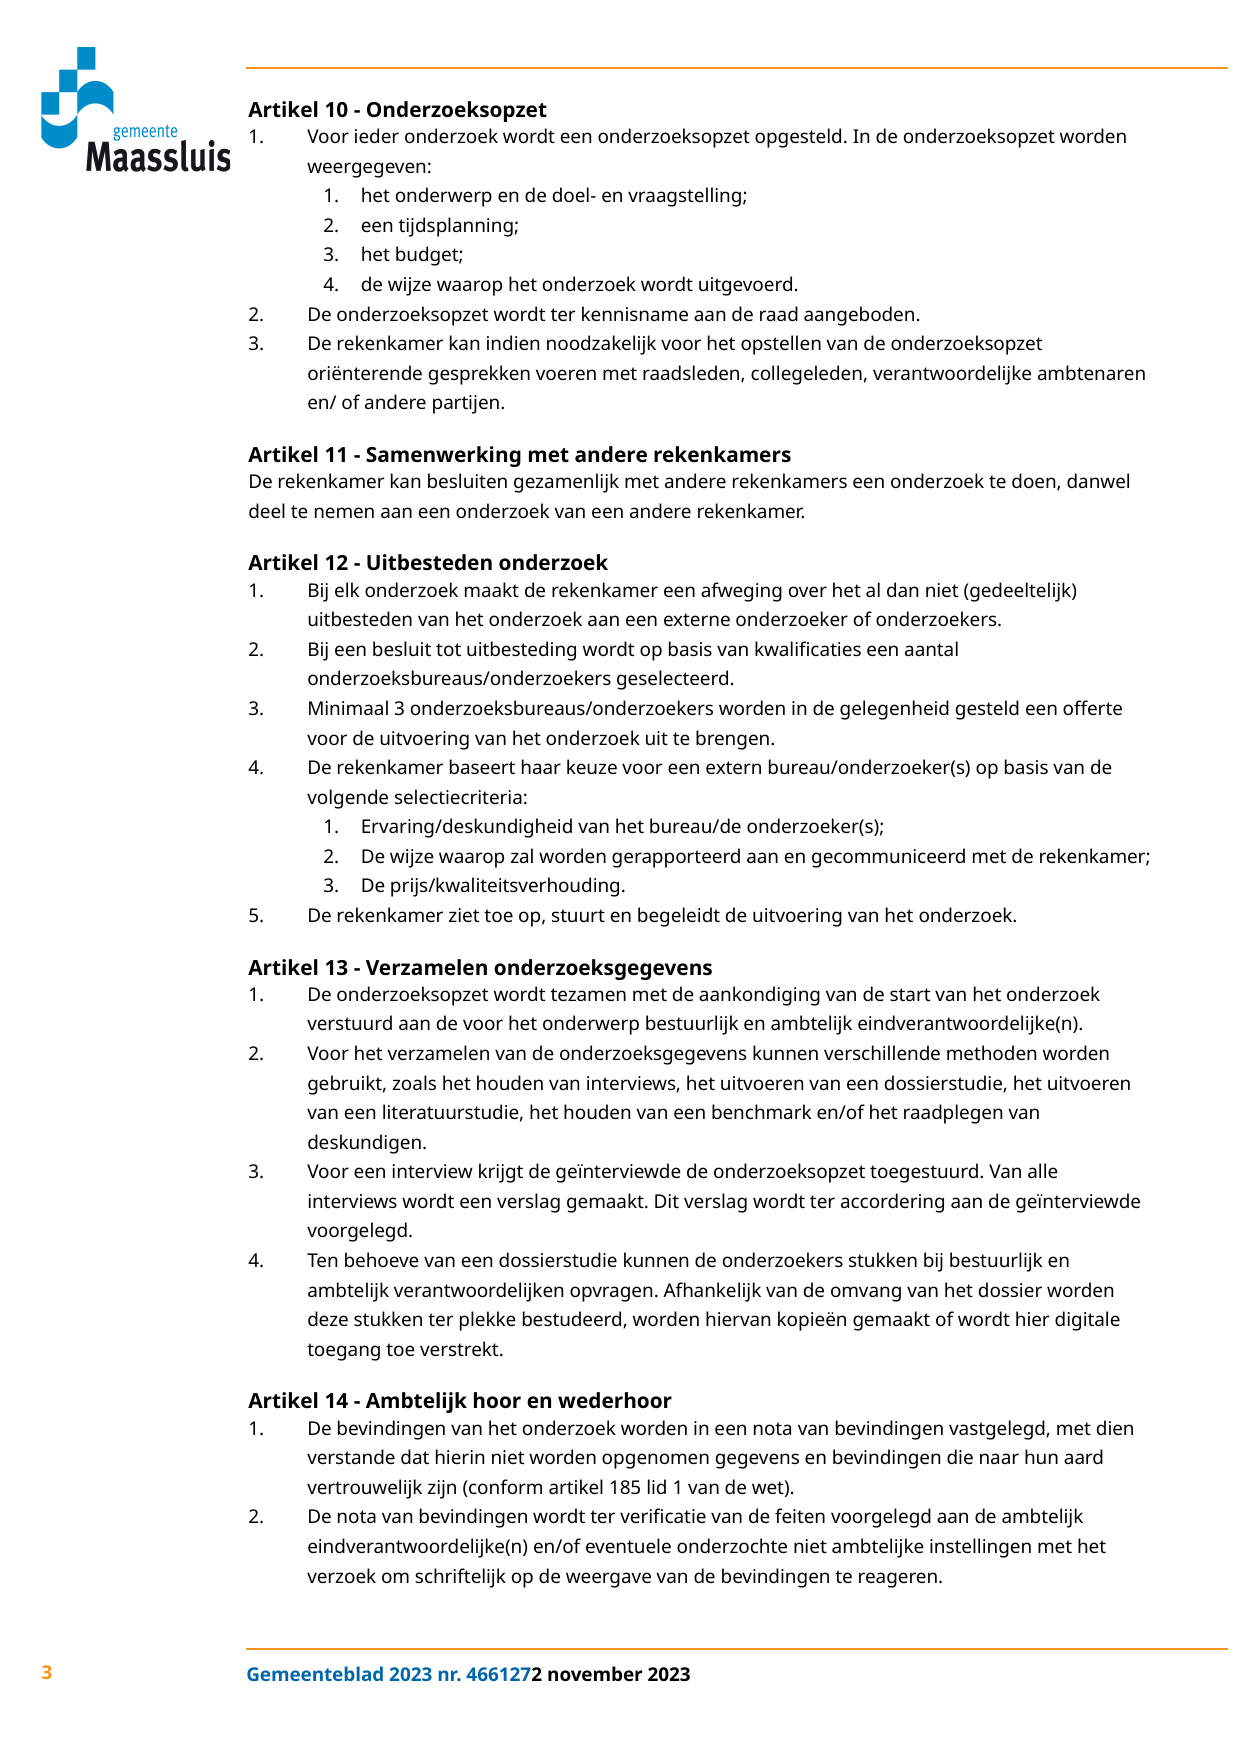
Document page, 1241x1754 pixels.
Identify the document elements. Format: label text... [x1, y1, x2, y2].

text Artikel 11 - Samenwerking met andere rekenkamers [248, 440, 1152, 468]
picture [41, 47, 77, 92]
list De rekenkamer baseert haar keuze voor een extern bureau/onderzoeker(s) op basis van de volgende selectiecriteria: [248, 754, 1152, 809]
list De prijs/kwaliteitsverhouding. [323, 873, 1152, 898]
list de wijze waarop het onderzoek wordt uitgevoerd. [323, 271, 1152, 297]
list De onderzoeksopzet wordt tezamen met de aankondiging van de start van het onderzoek verstuurd aan de voor het onderwerp bestuurlijk en ambtelijk eindverantwoordelijke(n). [248, 981, 1152, 1036]
list De onderzoeksopzet wordt ter kennisname aan de raad aangeboden. [248, 301, 1152, 326]
list Voor een interview krijgt de geïnterviewde de onderzoeksopzet toegestuurd. Van alle interviews wordt een verslag gemaakt. Dit verslag wordt ter accordering aan de geïnterviewde voorgelegd. [248, 1158, 1152, 1243]
text Artikel 14 - Ambtelijk hoor en wederhoor [248, 1386, 1152, 1415]
list De rekenkamer ziet toe op, stuurt en begeleidt de uitvoering van het onderzoek. [248, 902, 1152, 928]
list het onderwerp en de doel- en vraagstelling; [323, 182, 1152, 208]
list Bij elk onderzoek maakt de rekenkamer een afweging over het al dan niet (gedeeltelijk) uitbesteden van het onderzoek aan een externe onderzoeker of onderzoekers. [248, 577, 1152, 632]
list De bevindingen van het onderzoek worden in een nota van bevindingen vastgelegd, met dien verstande dat hierin niet worden opgenomen gegevens en bevindingen die naar hun aard vertrouwelijk zijn (conform artikel 185 lid 1 van de wet). [248, 1415, 1152, 1500]
list De wijze waarop zal worden gerapporteerd aan en gecommuniceerd met de rekenkamer; [323, 843, 1152, 869]
list Voor het verzamelen van de onderzoeksgegevens kunnen verschillende methoden worden gebruikt, zoals het houden van interviews, het uitvoeren van een dossierstudie, het uitvoeren van een literatuurstudie, het houden van een benchmark en/of het raadplegen van deskundigen. [248, 1040, 1152, 1155]
text Artikel 12 - Uitbesteden onderzoek [248, 548, 1152, 577]
text Artikel 10 - Onderzoeksopzet [248, 95, 1152, 123]
list Bij een besluit tot uitbesteding wordt op basis van kwalificaties een aantal onderzoeksbureaus/onderzoekers geselecteerd. [248, 636, 1152, 691]
list Ervaring/deskundigheid van het bureau/de onderzoeker(s); [323, 813, 1152, 839]
text Artikel 13 - Verzamelen onderzoeksgegevens [248, 953, 1152, 981]
list het budget; [323, 242, 1152, 267]
list een tijdsplanning; [323, 212, 1152, 238]
list Ten behoeve van een dossierstudie kunnen de onderzoekers stukken bij bestuurlijk en ambtelijk verantwoordelijken opvragen. Afhankelijk van de omvang van het dossier worden deze stukken ter plekke bestudeerd, worden hiervan kopieën gemaakt of wordt hier digitale toegang toe verstrekt. [248, 1247, 1152, 1362]
list Minimaal 3 onderzoeksbureaus/onderzoekers worden in de gelegenheid gesteld een offerte voor de uitvoering van het onderzoek uit te brengen. [248, 695, 1152, 750]
list De rekenkamer kan indien noodzakelijk voor het opstellen van de onderzoeksopzet oriënterende gesprekken voeren met raadsleden, collegeleden, verantwoordelijke ambtenaren en/ of andere partijen. [248, 330, 1152, 415]
list De nota van bevindingen wordt ter verificatie van de feiten voorgelegd aan de ambtelijk eindverantwoordelijke(n) en/of eventuele onderzochte niet ambtelijke instellingen met het verzoek om schriftelijk op de weergave van de bevindingen te reageren. [248, 1504, 1152, 1588]
list Voor ieder onderzoek wordt een onderzoeksopzet opgesteld. In de onderzoeksopzet worden weergegeven: [248, 123, 1152, 178]
picture [41, 47, 231, 172]
text De rekenkamer kan besluiten gezamenlijk met andere rekenkamers een onderzoek te doen, danwel deel te nemen aan een onderzoek van een andere rekenkamer. [248, 468, 1152, 524]
